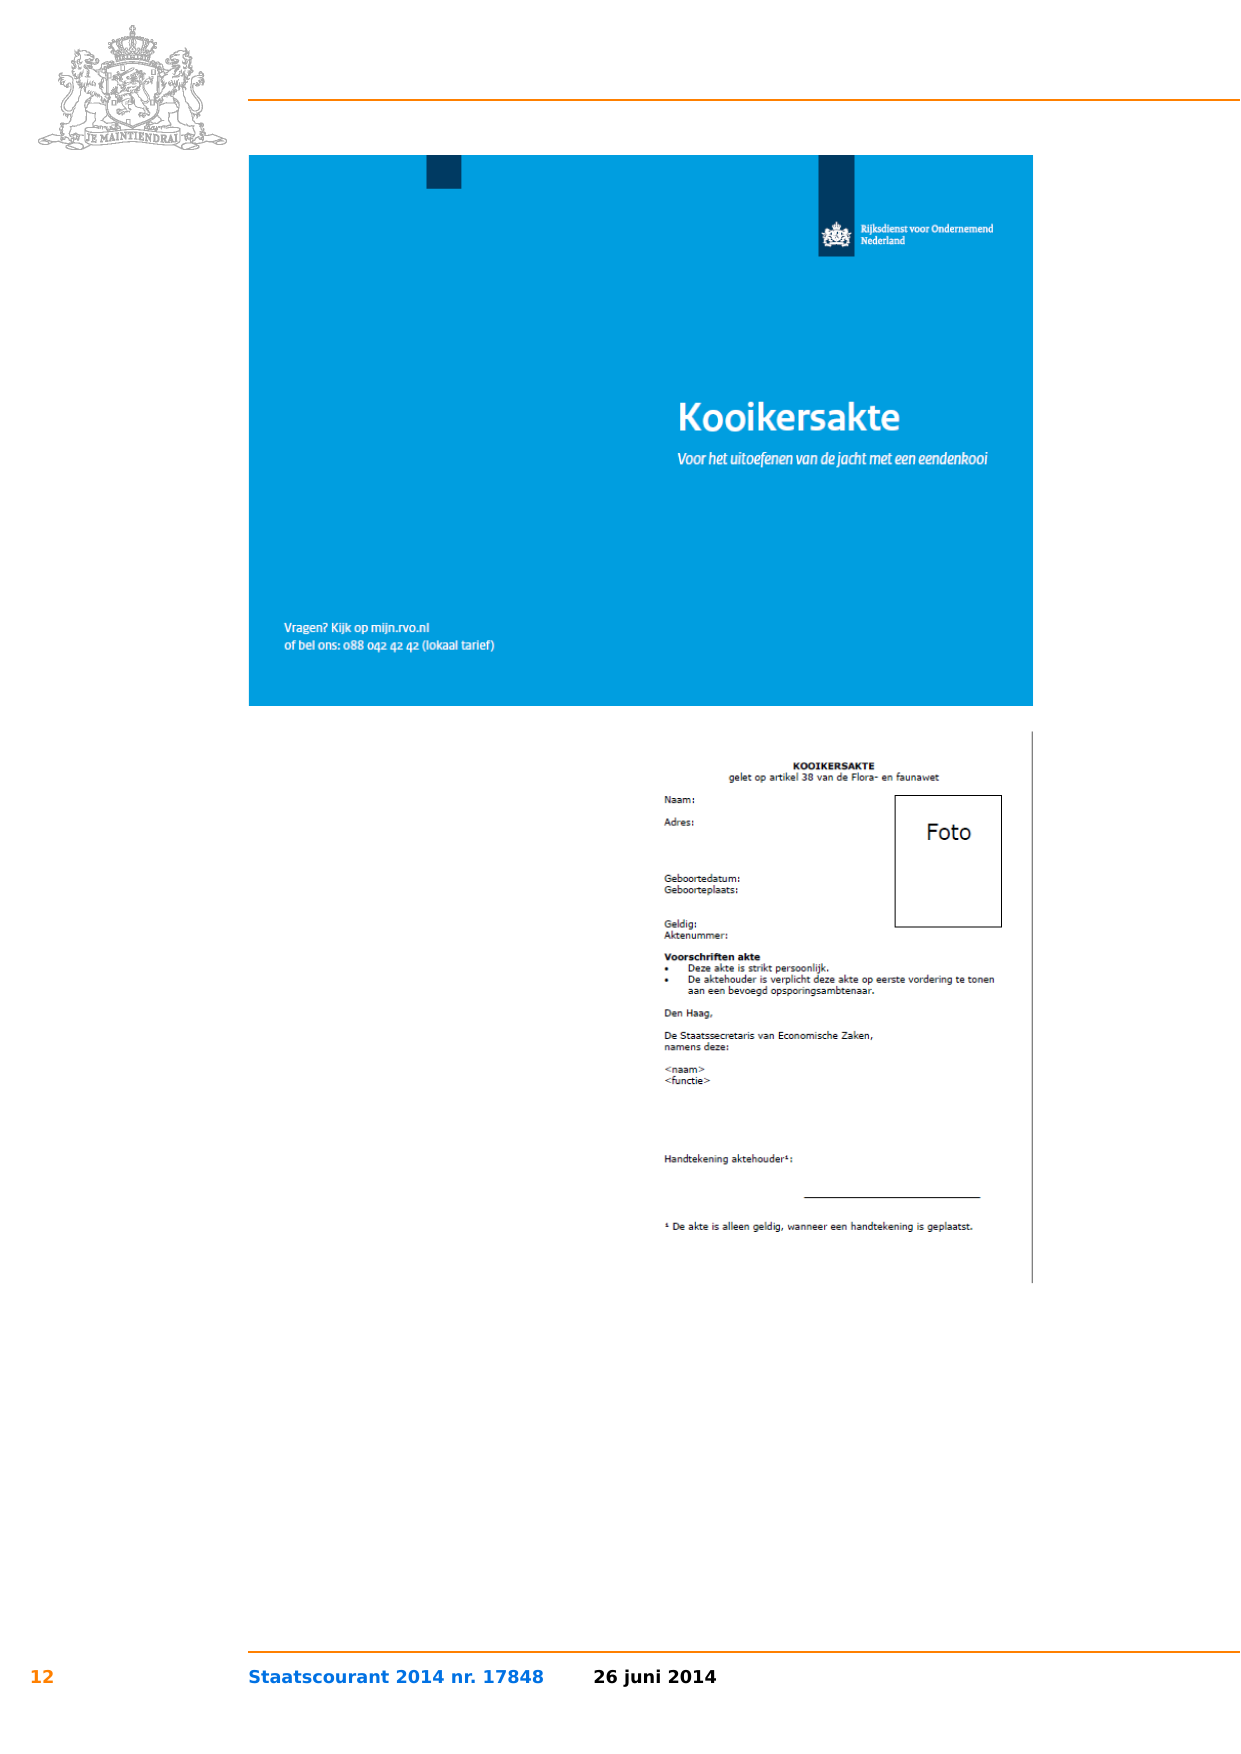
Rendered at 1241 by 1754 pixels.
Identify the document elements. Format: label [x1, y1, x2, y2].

picture [870, 454, 892, 464]
picture [420, 624, 429, 631]
picture [357, 626, 363, 633]
picture [477, 641, 492, 649]
picture [919, 227, 929, 232]
picture [862, 238, 873, 244]
picture [428, 155, 460, 188]
picture [821, 453, 834, 464]
picture [919, 453, 979, 464]
picture [681, 403, 701, 430]
picture [373, 643, 386, 651]
picture [838, 453, 866, 466]
picture [759, 453, 792, 466]
picture [798, 456, 817, 464]
picture [297, 626, 311, 634]
picture [285, 641, 295, 649]
picture [731, 454, 745, 464]
picture [462, 642, 474, 649]
picture [748, 410, 753, 430]
picture [882, 410, 899, 430]
picture [828, 410, 845, 430]
picture [752, 457, 759, 464]
picture [709, 453, 727, 464]
picture [680, 454, 705, 464]
picture [424, 641, 458, 649]
picture [959, 227, 989, 232]
picture [799, 410, 825, 430]
picture [982, 456, 987, 464]
picture [409, 643, 418, 651]
picture [862, 225, 906, 234]
picture [874, 237, 904, 244]
picture [380, 624, 390, 633]
picture [868, 406, 880, 430]
picture [934, 225, 949, 232]
picture [759, 402, 776, 430]
picture [726, 410, 745, 431]
picture [319, 643, 327, 649]
picture [38, 25, 227, 150]
picture [340, 624, 350, 633]
picture [703, 410, 723, 431]
picture [300, 641, 314, 649]
picture [849, 402, 866, 430]
picture [895, 456, 915, 464]
picture [248, 707, 1034, 1289]
picture [910, 227, 918, 232]
picture [344, 641, 363, 649]
picture [820, 155, 853, 255]
picture [391, 643, 402, 652]
picture [777, 410, 794, 430]
